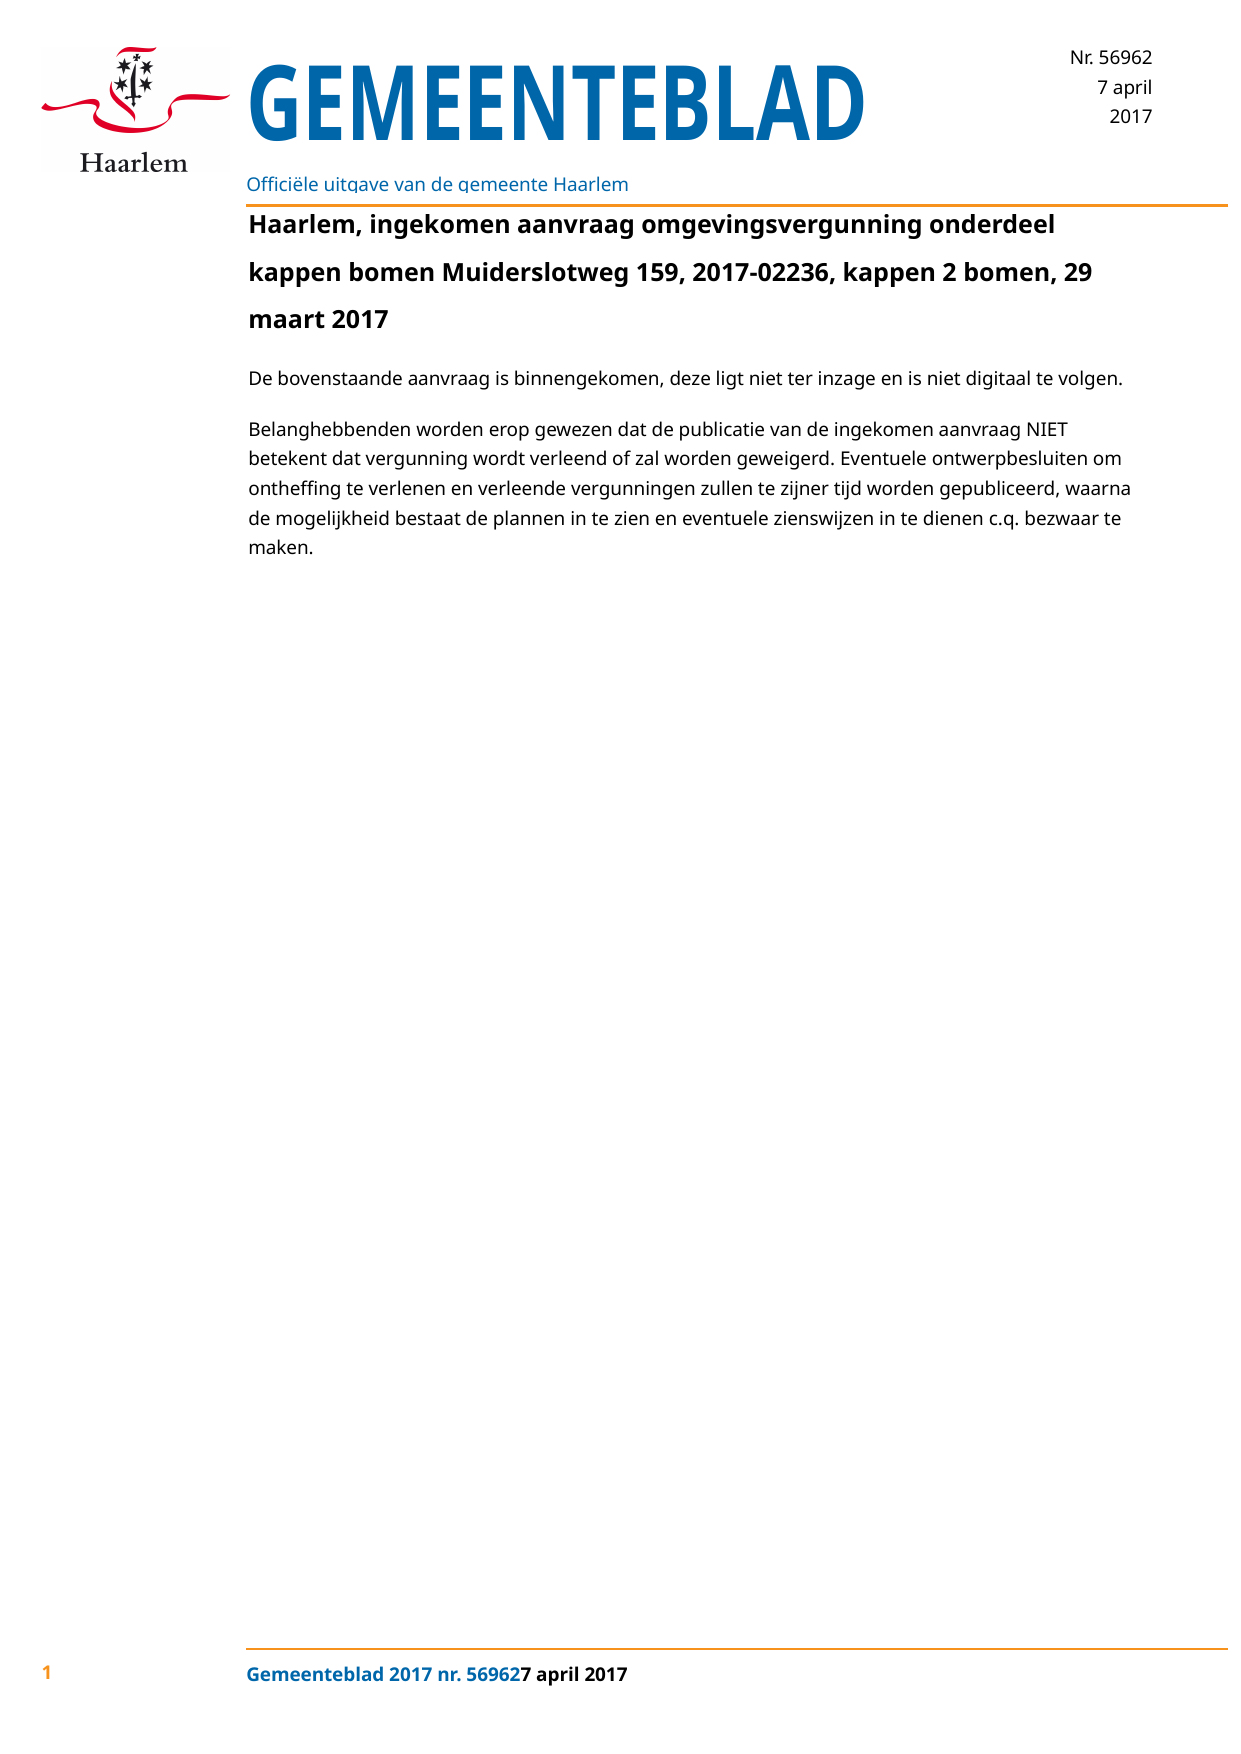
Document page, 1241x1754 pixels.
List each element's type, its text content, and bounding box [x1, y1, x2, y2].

text Haarlem, ingekomen aanvraag omgevingsvergunning onderdeel kappen bomen Muiderslotweg 159, 2017-02236, kappen 2 bomen, 29 maart 2017 [248, 207, 1152, 336]
text De bovenstaande aanvraag is binnengekomen, deze ligt niet ter inzage en is niet digitaal te volgen. [248, 366, 1152, 391]
text Belanghebbenden worden erop gewezen dat de publicatie van de ingekomen aanvraag NIET betekent dat vergunning wordt verleend of zal worden geweigerd. Eventuele ontwerpbesluiten om ontheffing te verlenen en verleende vergunningen zullen te zijner tijd worden gepubliceerd, waarna de mogelijkheid bestaat de plannen in te zien en eventuele zienswijzen in te dienen c.q. bezwaar te maken. [248, 416, 1152, 560]
picture [41, 47, 231, 172]
